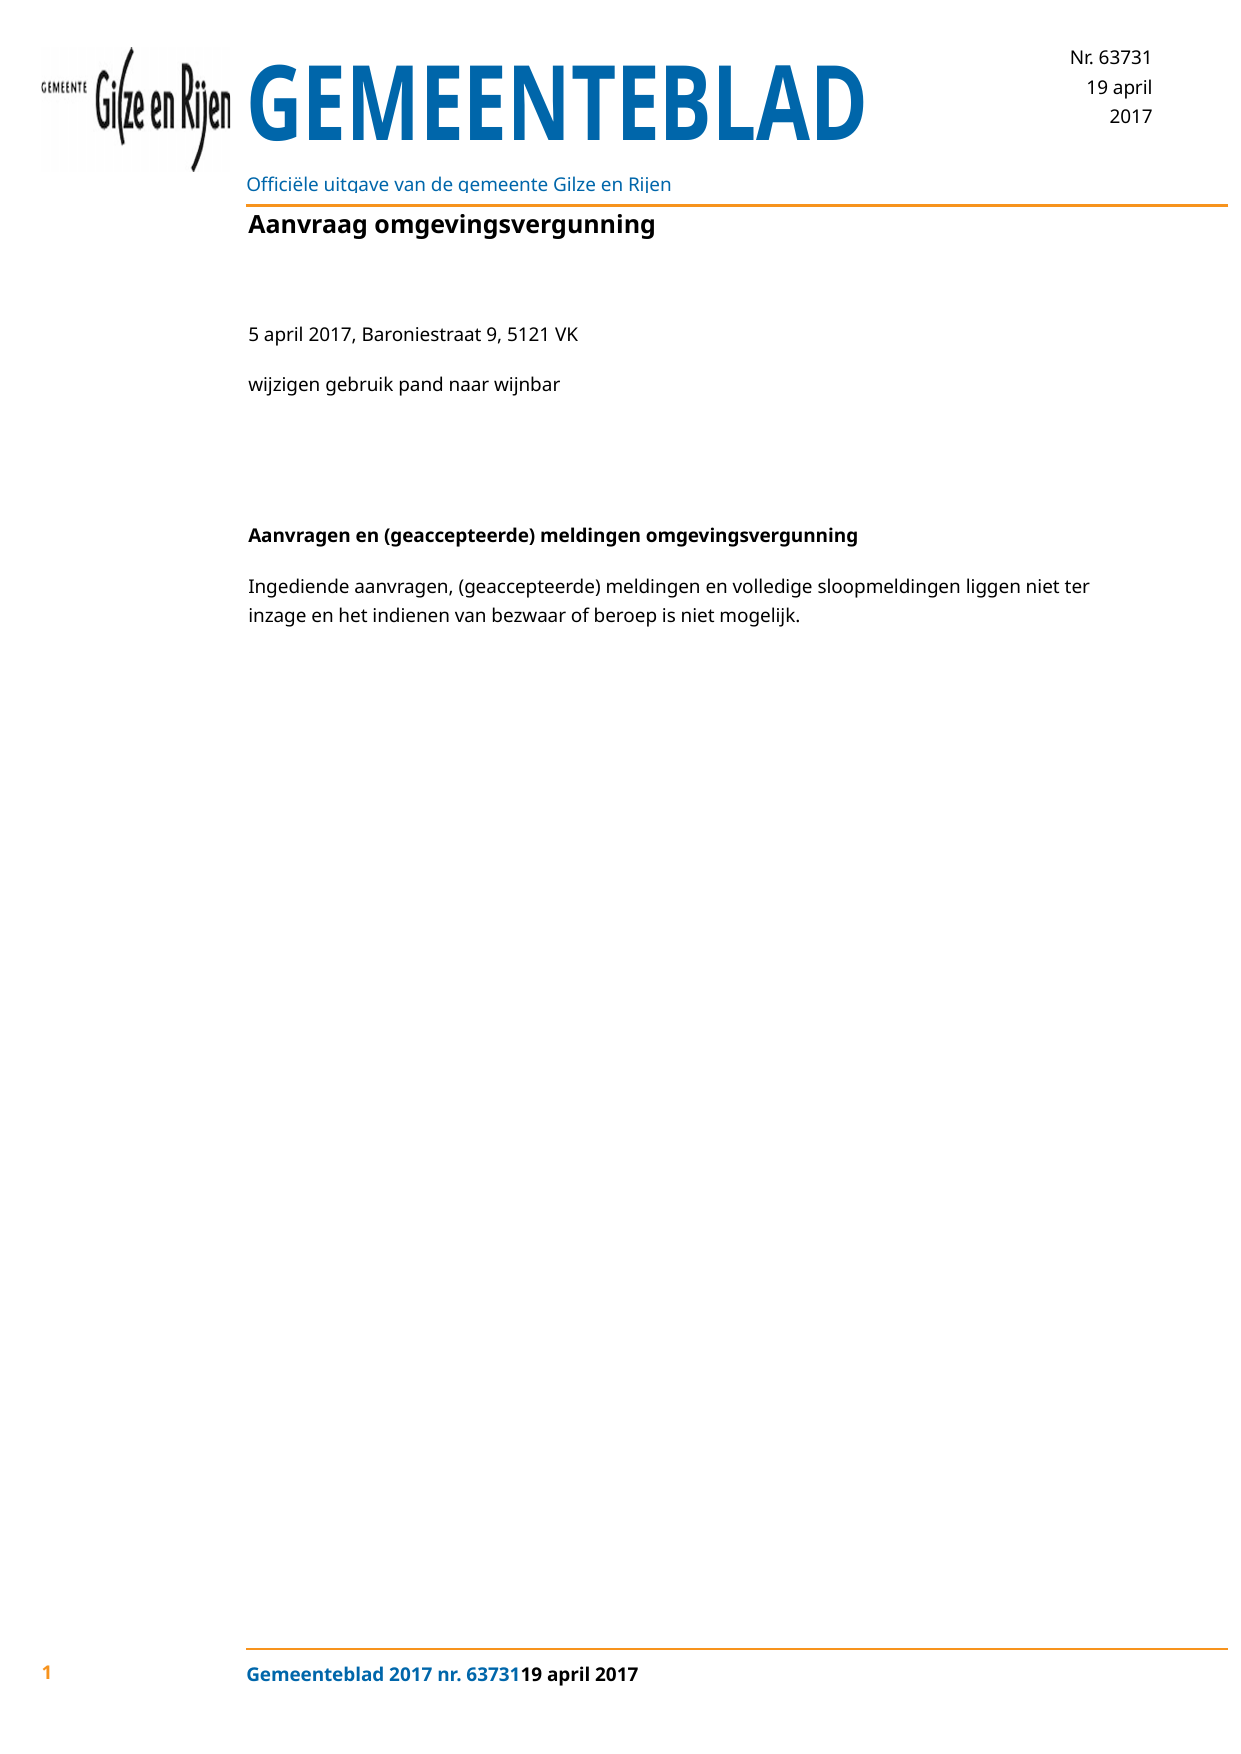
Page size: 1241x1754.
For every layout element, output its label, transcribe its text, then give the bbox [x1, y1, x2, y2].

text wijzigen gebruik pand naar wijnbar [248, 371, 1152, 397]
text Ingediende aanvragen, (geaccepteerde) meldingen en volledige sloopmeldingen liggen niet ter inzage en het indienen van bezwaar of beroep is niet mogelijk. [248, 573, 1152, 628]
text 5 april 2017, Baroniestraat 9, 5121 VK [248, 321, 1152, 346]
picture [41, 47, 231, 172]
text Aanvraag omgevingsvergunning [248, 207, 1152, 241]
text Aanvragen en (geaccepteerde) meldingen omgevingsvergunning [248, 522, 1152, 548]
